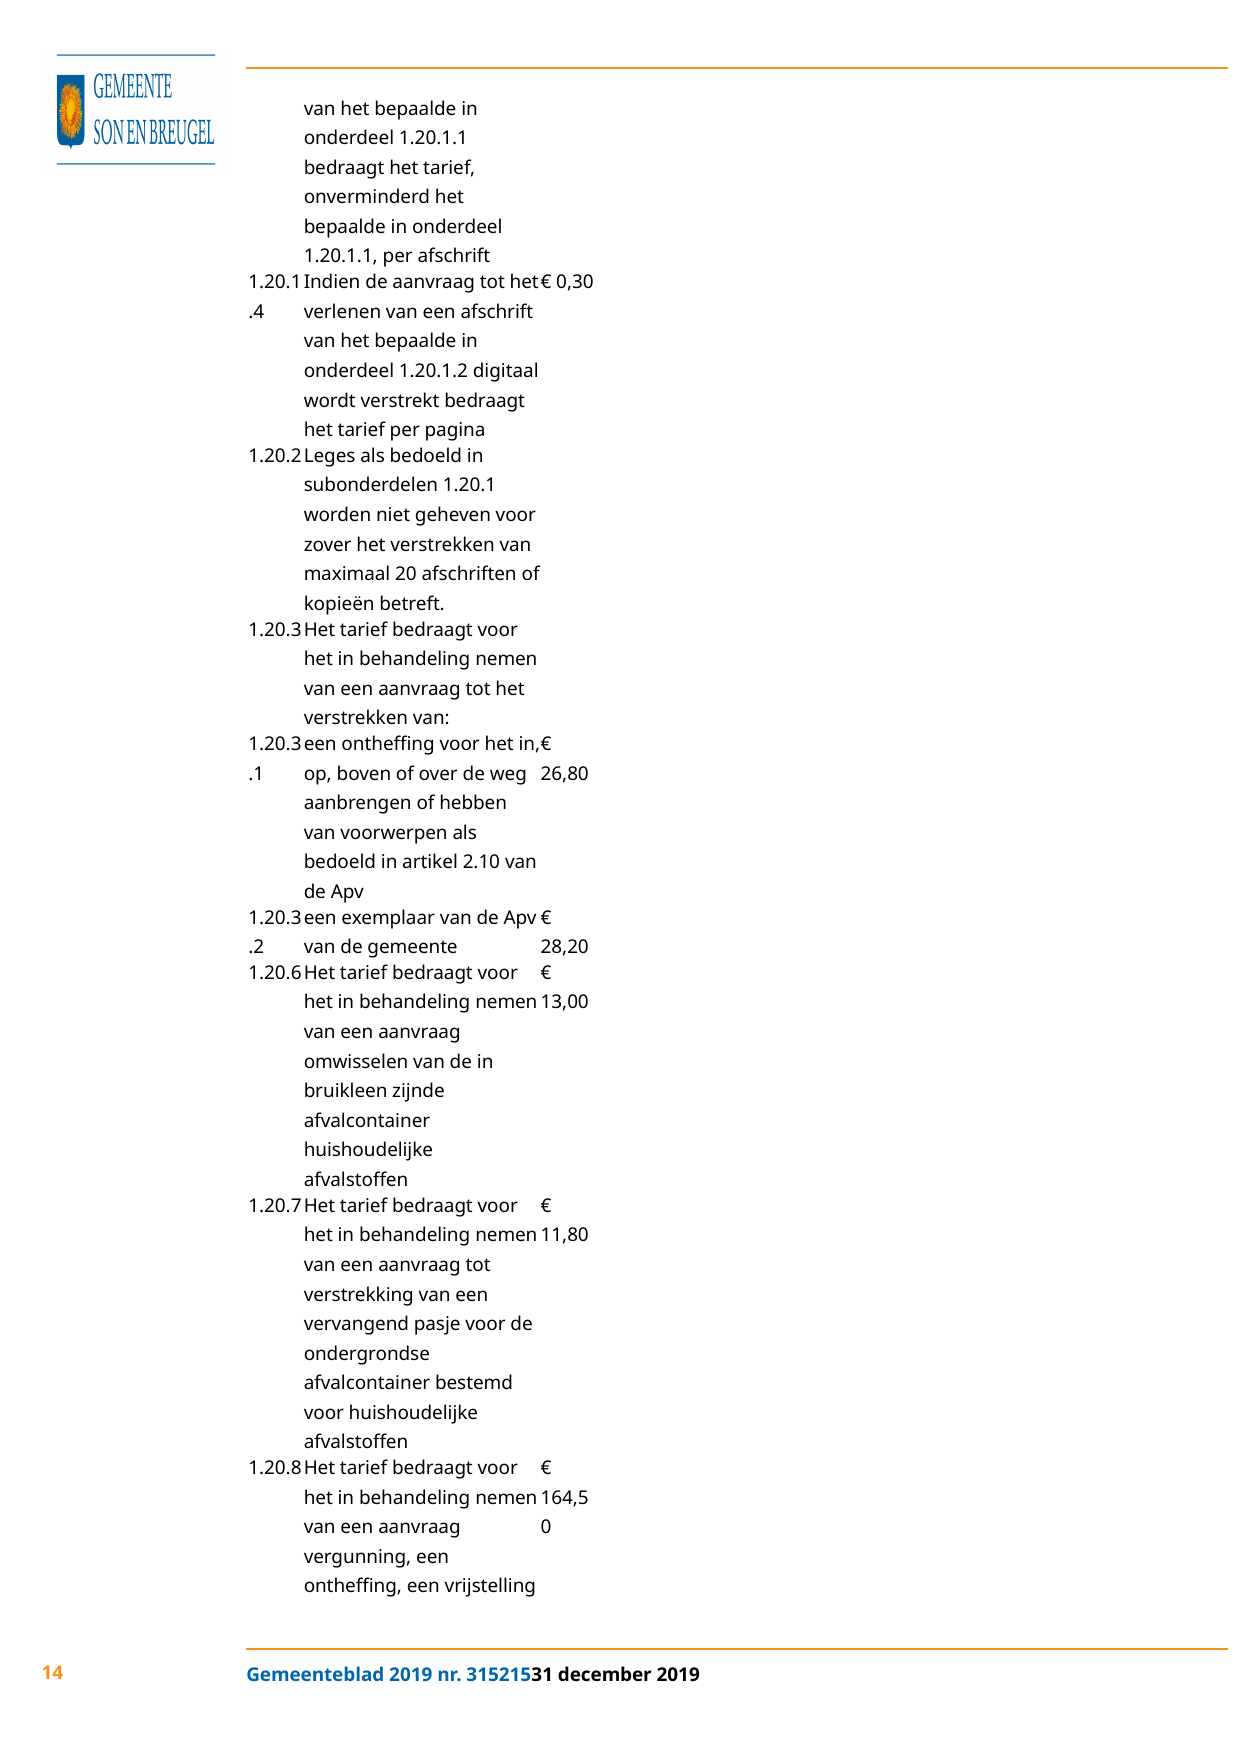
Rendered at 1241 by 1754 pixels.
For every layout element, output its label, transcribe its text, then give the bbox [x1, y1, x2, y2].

table_cell [540, 442, 596, 616]
table_cell [596, 1454, 707, 1598]
table_cell 1.20.3.1 [248, 730, 303, 904]
table_cell [707, 904, 818, 959]
table_cell een exemplaar van de Apv van de gemeente [304, 904, 540, 959]
table_cell [818, 904, 1040, 959]
table_cell € 164,50 [540, 1454, 596, 1598]
table_cell [707, 730, 818, 904]
table_cell 1.20.6 [248, 959, 303, 1192]
table_cell € 28,20 [540, 904, 596, 959]
table_cell 1.20.8 [248, 1454, 303, 1598]
table_cell [707, 1192, 818, 1454]
table_cell [707, 616, 818, 730]
table_cell 1.20.1.4 [248, 269, 303, 442]
table_cell € 13,00 [540, 959, 596, 1192]
table_cell Het tarief bedraagt voor het in behandeling nemen van een aanvraag vergunning, een ontheffing, een vrijstelling [304, 1454, 540, 1598]
table_cell [248, 95, 303, 268]
table_cell € 26,80 [540, 730, 596, 904]
table_cell [818, 1454, 1040, 1598]
table_cell een ontheffing voor het in, op, boven of over de weg aanbrengen of hebben van voorwerpen als bedoeld in artikel 2.10 van de Apv [304, 730, 540, 904]
table_cell [540, 616, 596, 730]
table_cell [596, 442, 707, 616]
table_cell [596, 616, 707, 730]
table_cell [707, 95, 818, 268]
table_cell [818, 616, 1040, 730]
table_cell Het tarief bedraagt voor het in behandeling nemen van een aanvraag tot verstrekking van een vervangend pasje voor de ondergrondse afvalcontainer bestemd voor huishoudelijke afvalstoffen [304, 1192, 540, 1454]
table_cell [818, 442, 1040, 616]
table_cell Leges als bedoeld in subonderdelen 1.20.1 worden niet geheven voor zover het verstrekken van maximaal 20 afschriften of kopieën betreft. [304, 442, 540, 616]
table_cell [818, 959, 1040, 1192]
table_cell [818, 730, 1040, 904]
table_cell 1.20.2 [248, 442, 303, 616]
table_cell [596, 1192, 707, 1454]
table_cell [707, 959, 818, 1192]
table_cell 1.20.3 [248, 616, 303, 730]
table_cell [818, 1192, 1040, 1454]
table_cell [818, 269, 1040, 442]
table_cell Het tarief bedraagt voor het in behandeling nemen van een aanvraag tot het verstrekken van: [304, 616, 540, 730]
table_cell € 11,80 [540, 1192, 596, 1454]
table_cell [596, 904, 707, 959]
table_cell van het bepaalde in onderdeel 1.20.1.1 bedraagt het tarief, onverminderd het bepaalde in onderdeel 1.20.1.1, per afschrift [304, 95, 540, 268]
table_cell Het tarief bedraagt voor het in behandeling nemen van een aanvraag omwisselen van de in bruikleen zijnde afvalcontainer huishoudelijke afvalstoffen [304, 959, 540, 1192]
table_cell [707, 269, 818, 442]
table_cell Indien de aanvraag tot het verlenen van een afschrift van het bepaalde in onderdeel 1.20.1.2 digitaal wordt verstrekt bedraagt het tarief per pagina [304, 269, 540, 442]
table_cell [596, 269, 707, 442]
table_cell [707, 1454, 818, 1598]
table_cell [596, 959, 707, 1192]
table_cell 1.20.3.2 [248, 904, 303, 959]
table_cell [818, 95, 1040, 268]
table_cell 1.20.7 [248, 1192, 303, 1454]
table_cell [596, 730, 707, 904]
picture [41, 47, 231, 172]
table_cell [596, 95, 707, 268]
table_cell € 0,30 [540, 269, 596, 442]
table_cell [707, 442, 818, 616]
table_cell [540, 95, 596, 268]
